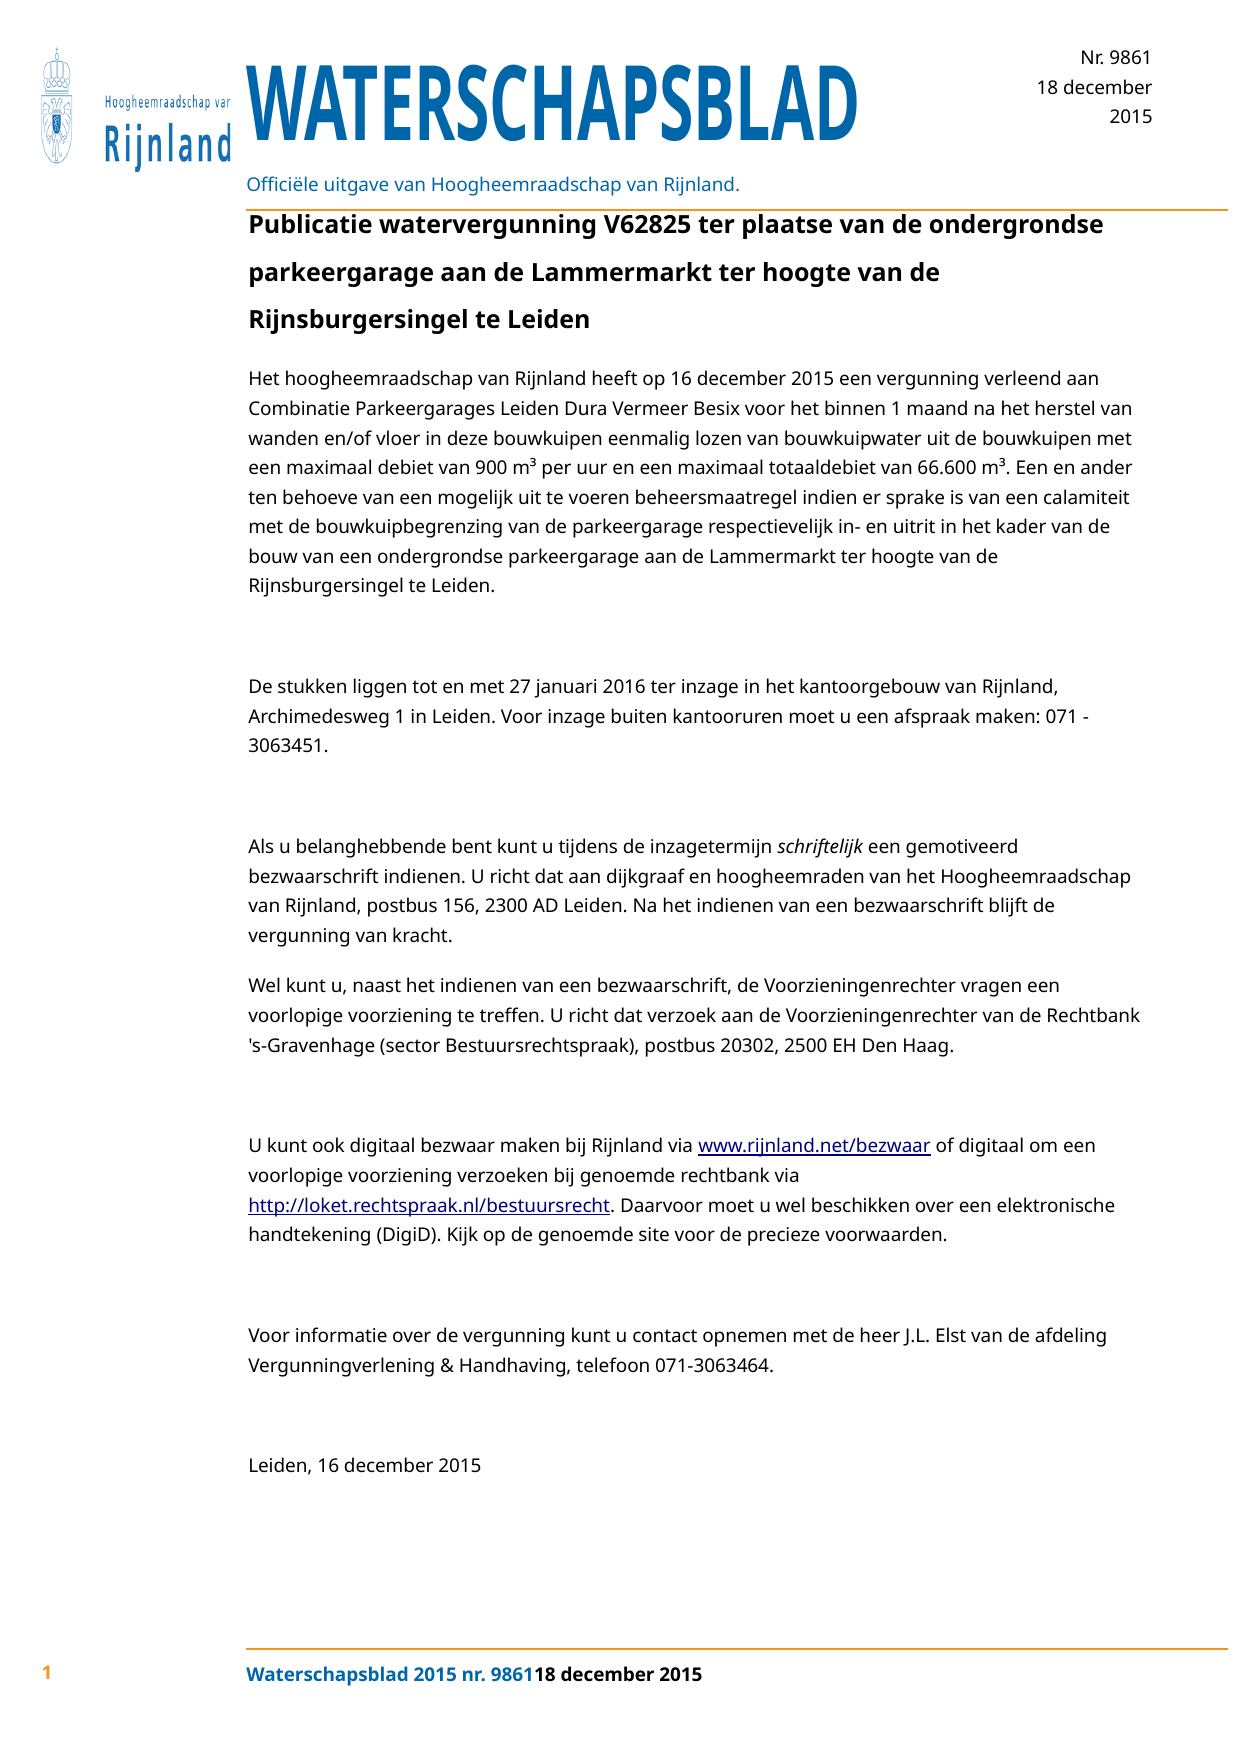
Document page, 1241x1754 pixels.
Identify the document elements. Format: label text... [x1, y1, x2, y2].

text U kunt ook digitaal bezwaar maken bij Rijnland via www.rijnland.net/bezwaar of digitaal om een voorlopige voorziening verzoeken bij genoemde rechtbank via http://loket.rechtspraak.nl/bestuursrecht. Daarvoor moet u wel beschikken over een elektronische handtekening (DigiD). Kijk op de genoemde site voor de precieze voorwaarden. [248, 1133, 1152, 1247]
text Voor informatie over de vergunning kunt u contact opnemen met de heer J.L. Elst van de afdeling Vergunningverlening & Handhaving, telefoon 071-3063464. [248, 1322, 1152, 1377]
picture [41, 47, 231, 172]
text Publicatie watervergunning V62825 ter plaatse van de ondergrondse parkeergarage aan de Lammermarkt ter hoogte van de Rijnsburgersingel te Leiden [248, 211, 1152, 336]
text De stukken liggen tot en met 27 januari 2016 ter inzage in het kantoorgebouw van Rijnland, Archimedesweg 1 in Leiden. Voor inzage buiten kantooruren moet u een afspraak maken: 071 - 3063451. [248, 673, 1152, 758]
text Het hoogheemraadschap van Rijnland heeft op 16 december 2015 een vergunning verleend aan Combinatie Parkeergarages Leiden Dura Vermeer Besix voor het binnen 1 maand na het herstel van wanden en/of vloer in deze bouwkuipen eenmalig lozen van bouwkuipwater uit de bouwkuipen met een maximaal debiet van 900 m³ per uur en een maximaal totaaldebiet van 66.600 m³. Een en ander ten behoeve van een mogelijk uit te voeren beheersmaatregel indien er sprake is van een calamiteit met de bouwkuipbegrenzing van de parkeergarage respectievelijk in- en uitrit in het kader van de bouw van een ondergrondse parkeergarage aan de Lammermarkt ter hoogte van de Rijnsburgersingel te Leiden. [248, 366, 1152, 598]
text Als u belanghebbende bent kunt u tijdens de inzagetermijn schriftelijk een gemotiveerd bezwaarschrift indienen. U richt dat aan dijkgraaf en hoogheemraden van het Hoogheemraadschap van Rijnland, postbus 156, 2300 AD Leiden. Na het indienen van een bezwaarschrift blijft de vergunning van kracht. [248, 833, 1152, 948]
text Leiden, 16 december 2015 [248, 1453, 1152, 1478]
text Wel kunt u, naast het indienen van een bezwaarschrift, de Voorzieningenrechter vragen een voorlopige voorziening te treffen. U richt dat verzoek aan de Voorzieningenrechter van de Rechtbank 's-Gravenhage (sector Bestuursrechtspraak), postbus 20302, 2500 EH Den Haag. [248, 973, 1152, 1057]
